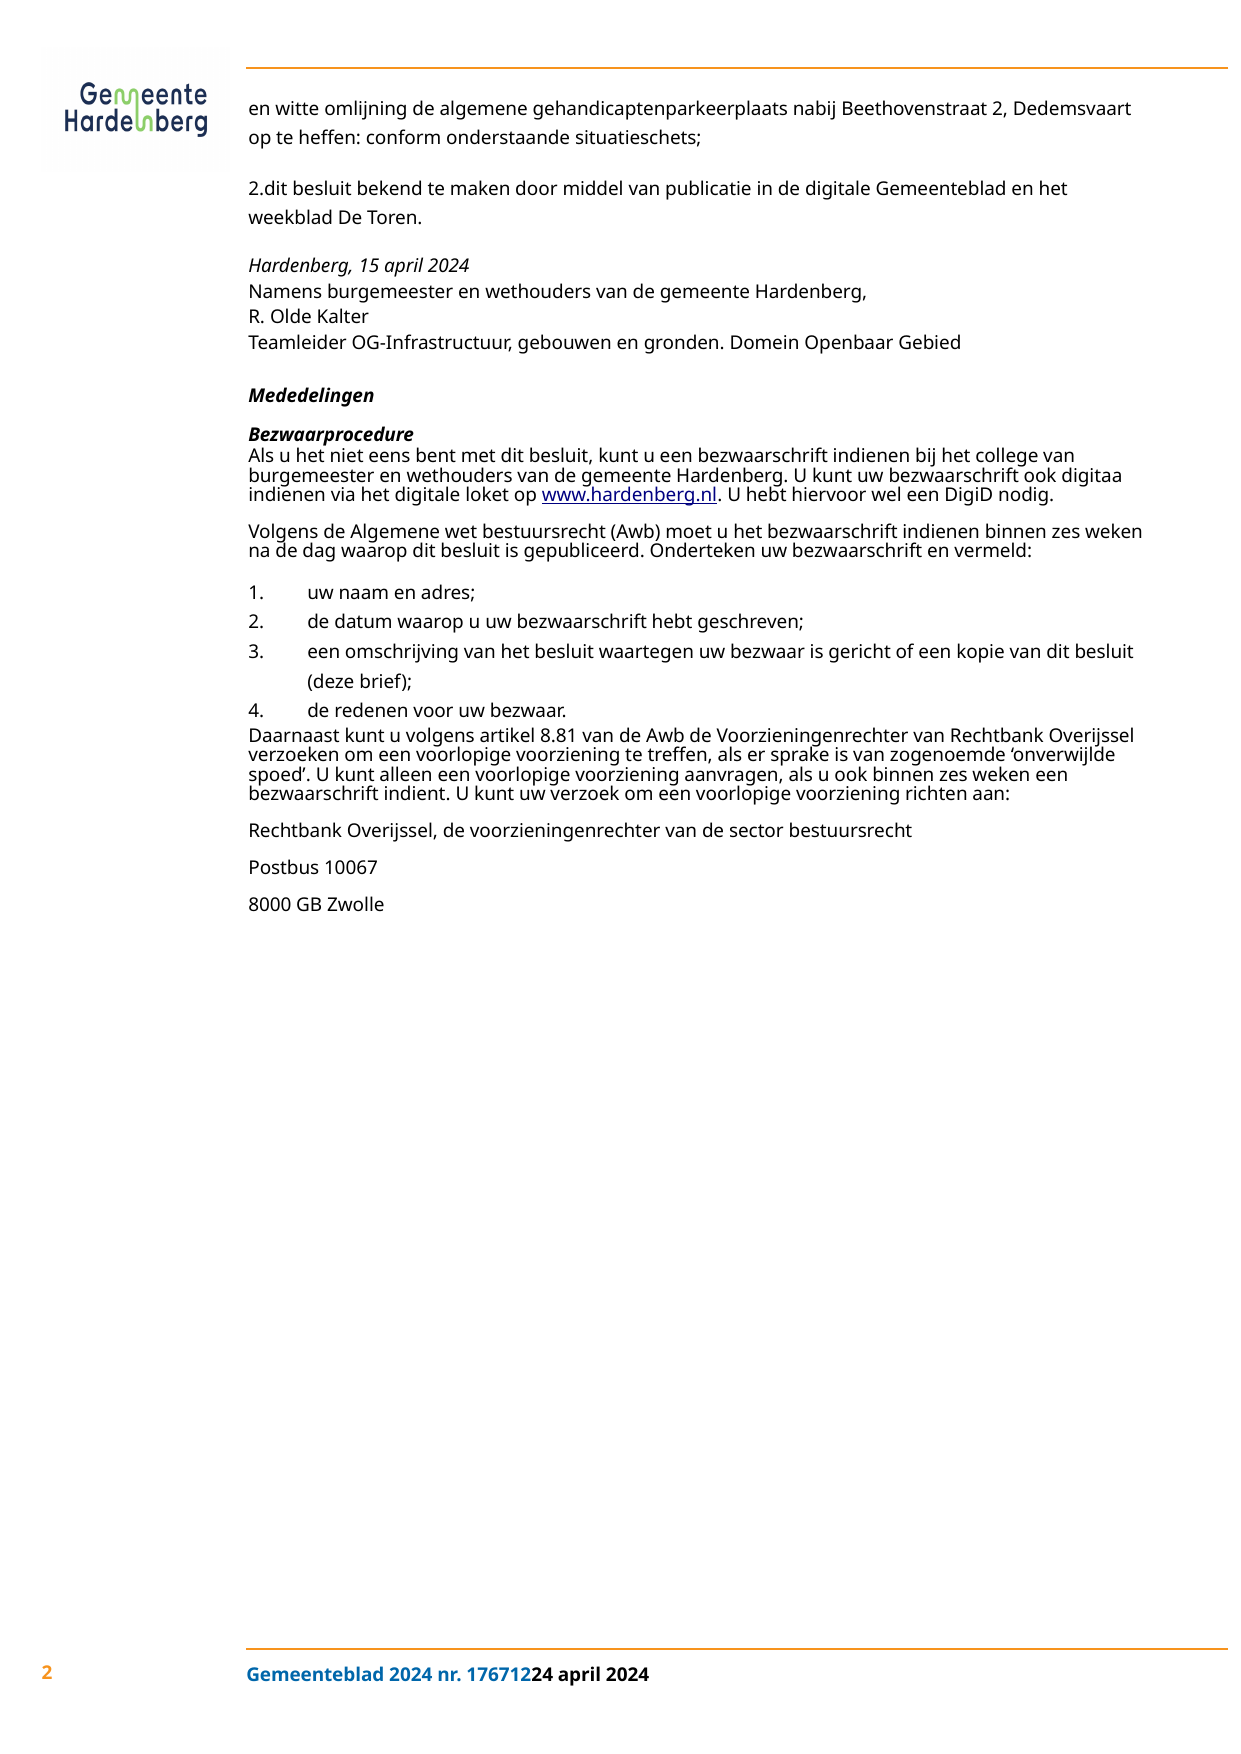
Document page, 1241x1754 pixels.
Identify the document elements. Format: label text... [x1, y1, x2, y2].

list uw naam en adres; [248, 579, 1152, 605]
text Hardenberg, 15 april 2024 [248, 252, 1152, 278]
picture [41, 47, 231, 172]
text R. Olde Kalter [248, 304, 1152, 329]
text Bezwaarprocedure [248, 422, 1152, 447]
text Volgens de Algemene wet bestuursrecht (Awb) moet u het bezwaarschrift indienen binnen zes weken na de dag waarop dit besluit is gepubliceerd. Onderteken uw bezwaarschrift en vermeld: [248, 523, 1152, 561]
text Mededelingen [248, 382, 1152, 408]
list een omschrijving van het besluit waartegen uw bezwaar is gericht of een kopie van dit besluit (deze brief); [248, 638, 1152, 693]
text Namens burgemeester en wethouders van de gemeente Hardenberg, [248, 278, 1152, 304]
text Teamleider OG-Infrastructuur, gebouwen en gronden. Domein Openbaar Gebied [248, 329, 1152, 355]
text en witte omlijning de algemene gehandicaptenparkeerplaats nabij Beethovenstraat 2, Dedemsvaart op te heffen: conform onderstaande situatieschets; [248, 95, 1152, 150]
text 2.dit besluit bekend te maken door middel van publicatie in de digitale Gemeenteblad en het weekblad De Toren. [248, 175, 1152, 230]
list de redenen voor uw bezwaar. [248, 697, 1152, 723]
list de datum waarop u uw bezwaarschrift hebt geschreven; [248, 609, 1152, 634]
text Als u het niet eens bent met dit besluit, kunt u een bezwaarschrift indienen bij het college van burgemeester en wethouders van de gemeente Hardenberg. U kunt uw bezwaarschrift ook digitaa indienen via het digitale loket op www.hardenberg.nl. U hebt hiervoor wel een DigiD nodig. [248, 447, 1152, 505]
text Daarnaast kunt u volgens artikel 8.81 van de Awb de Voorzieningenrechter van Rechtbank Overijssel verzoeken om een voorlopige voorziening te treffen, als er sprake is van zogenoemde ‘onverwijlde spoed’. U kunt alleen een voorlopige voorziening aanvragen, als u ook binnen zes weken een bezwaarschrift indient. U kunt uw verzoek om een voorlopige voorziening richten aan: [248, 727, 1152, 804]
text Postbus 10067 [248, 859, 1152, 878]
text Rechtbank Overijssel, de voorzieningenrechter van de sector bestuursrecht [248, 822, 1152, 841]
text 8000 GB Zwolle [248, 896, 1152, 915]
